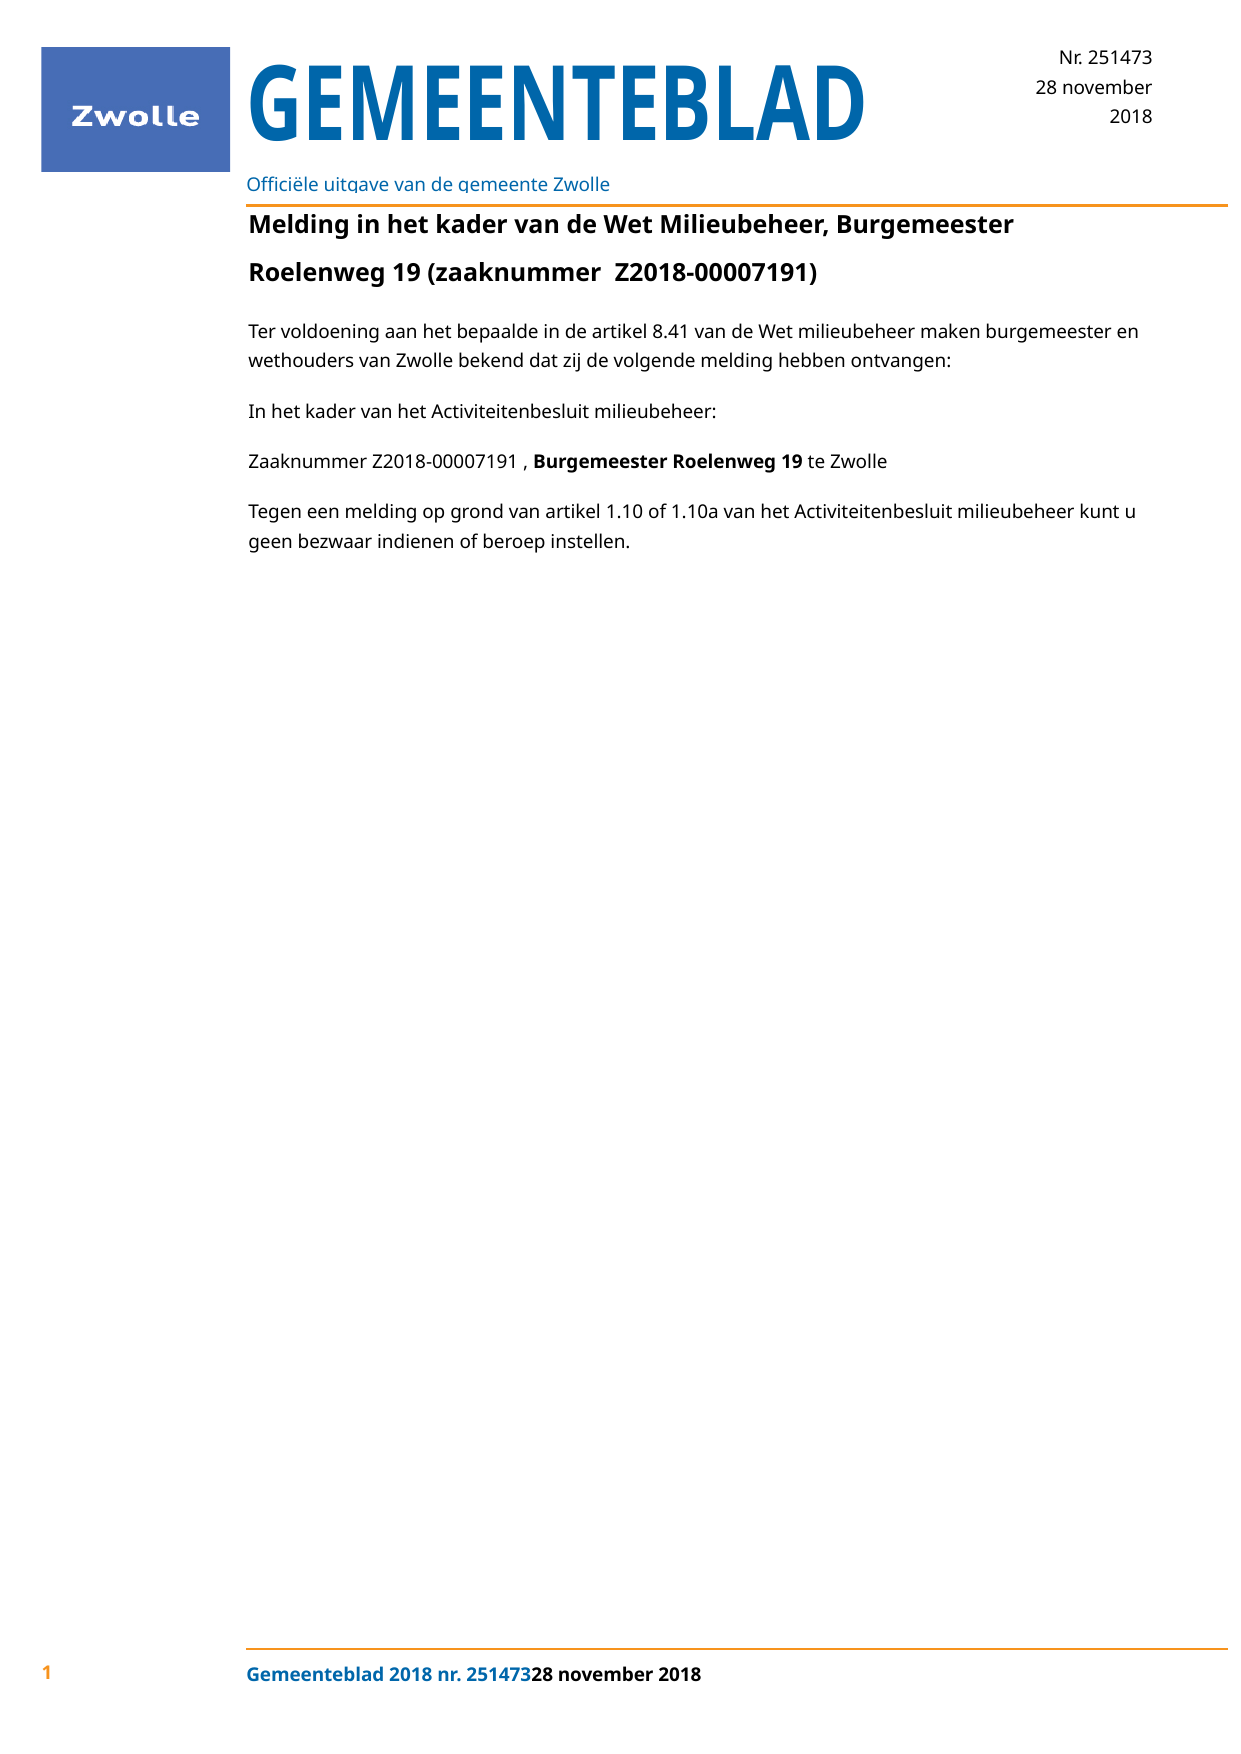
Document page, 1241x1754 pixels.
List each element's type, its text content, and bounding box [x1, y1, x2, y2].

picture [41, 47, 231, 172]
text Zaaknummer Z2018-00007191 , Burgemeester Roelenweg 19 te Zwolle [248, 448, 1152, 474]
text Ter voldoening aan het bepaalde in de artikel 8.41 van de Wet milieubeheer maken burgemeester en wethouders van Zwolle bekend dat zij de volgende melding hebben ontvangen: [248, 318, 1152, 373]
text Tegen een melding op grond van artikel 1.10 of 1.10a van het Activiteitenbesluit milieubeheer kunt u geen bezwaar indienen of beroep instellen. [248, 499, 1152, 554]
text In het kader van het Activiteitenbesluit milieubeheer: [248, 398, 1152, 424]
text Melding in het kader van de Wet Milieubeheer, Burgemeester Roelenweg 19 (zaaknummer Z2018-00007191) [248, 207, 1152, 288]
